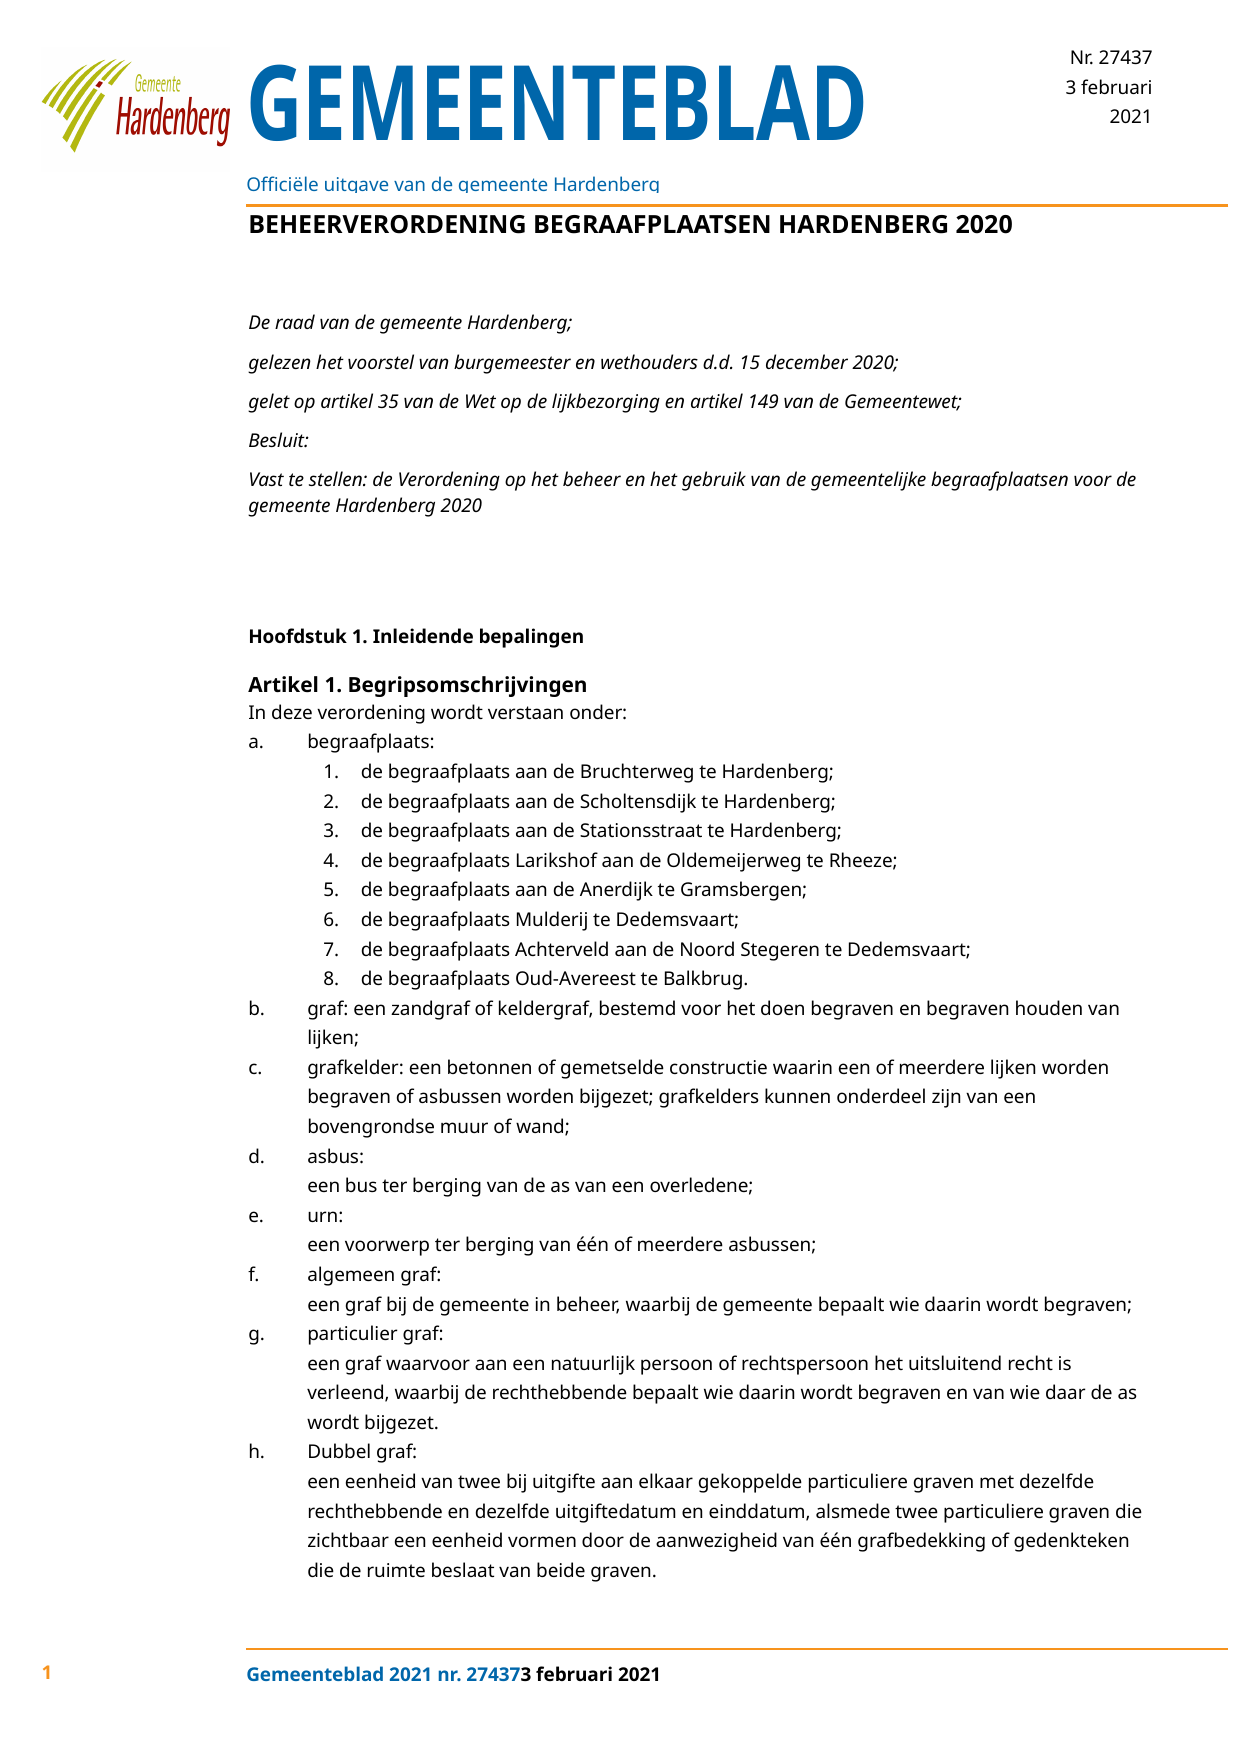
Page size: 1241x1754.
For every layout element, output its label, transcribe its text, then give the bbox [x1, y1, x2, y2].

list begraafplaats: [248, 729, 1152, 754]
list een bus ter berging van de as van een overledene; [248, 1172, 1152, 1198]
text gelet op artikel 35 van de Wet op de lijkbezorging en artikel 149 van de Gemeentewet; [248, 388, 1152, 414]
list graf: een zandgraf of keldergraf, bestemd voor het doen begraven en begraven houden van lijken; [248, 995, 1152, 1050]
list urn: [248, 1202, 1152, 1228]
text BEHEERVERORDENING BEGRAAFPLAATSEN HARDENBERG 2020 [248, 207, 1152, 241]
text Besluit: [248, 427, 1152, 453]
list de begraafplaats aan de Scholtensdijk te Hardenberg; [323, 788, 1152, 813]
list de begraafplaats Achterveld aan de Noord Stegeren te Dedemsvaart; [323, 936, 1152, 961]
list grafkelder: een betonnen of gemetselde constructie waarin een of meerdere lijken worden begraven of asbussen worden bijgezet; grafkelders kunnen onderdeel zijn van een bovengrondse muur of wand; [248, 1054, 1152, 1139]
list Dubbel graf: [248, 1439, 1152, 1464]
list de begraafplaats Mulderij te Dedemsvaart; [323, 906, 1152, 932]
list de begraafplaats Larikshof aan de Oldemeijerweg te Rheeze; [323, 847, 1152, 873]
text Vast te stellen: de Verordening op het beheer en het gebruik van de gemeentelijke begraafplaatsen voor de gemeente Hardenberg 2020 [248, 467, 1152, 518]
list een eenheid van twee bij uitgifte aan elkaar gekoppelde particuliere graven met dezelfde rechthebbende en dezelfde uitgiftedatum en einddatum, alsmede twee particuliere graven die zichtbaar een eenheid vormen door de aanwezigheid van één grafbedekking of gedenkteken die de ruimte beslaat van beide graven. [248, 1468, 1152, 1583]
list een graf waarvoor aan een natuurlijk persoon of rechtspersoon het uitsluitend recht is verleend, waarbij de rechthebbende bepaalt wie daarin wordt begraven en van wie daar de as wordt bijgezet. [248, 1350, 1152, 1435]
list de begraafplaats aan de Anerdijk te Gramsbergen; [323, 877, 1152, 902]
list een graf bij de gemeente in beheer, waarbij de gemeente bepaalt wie daarin wordt begraven; [248, 1291, 1152, 1316]
list de begraafplaats aan de Stationsstraat te Hardenberg; [323, 817, 1152, 843]
list algemeen graf: [248, 1261, 1152, 1287]
picture [41, 47, 231, 172]
list de begraafplaats Oud-Avereest te Balkbrug. [323, 965, 1152, 991]
list asbus: [248, 1143, 1152, 1168]
text De raad van de gemeente Hardenberg; [248, 309, 1152, 335]
list een voorwerp ter berging van één of meerdere asbussen; [248, 1232, 1152, 1257]
text Hoofdstuk 1. Inleidende bepalingen [248, 621, 1152, 650]
text Artikel 1. Begripsomschrijvingen [248, 671, 1152, 699]
text In deze verordening wordt verstaan onder: [248, 699, 1152, 725]
list de begraafplaats aan de Bruchterweg te Hardenberg; [323, 758, 1152, 784]
list particulier graf: [248, 1320, 1152, 1346]
text gelezen het voorstel van burgemeester en wethouders d.d. 15 december 2020; [248, 349, 1152, 374]
